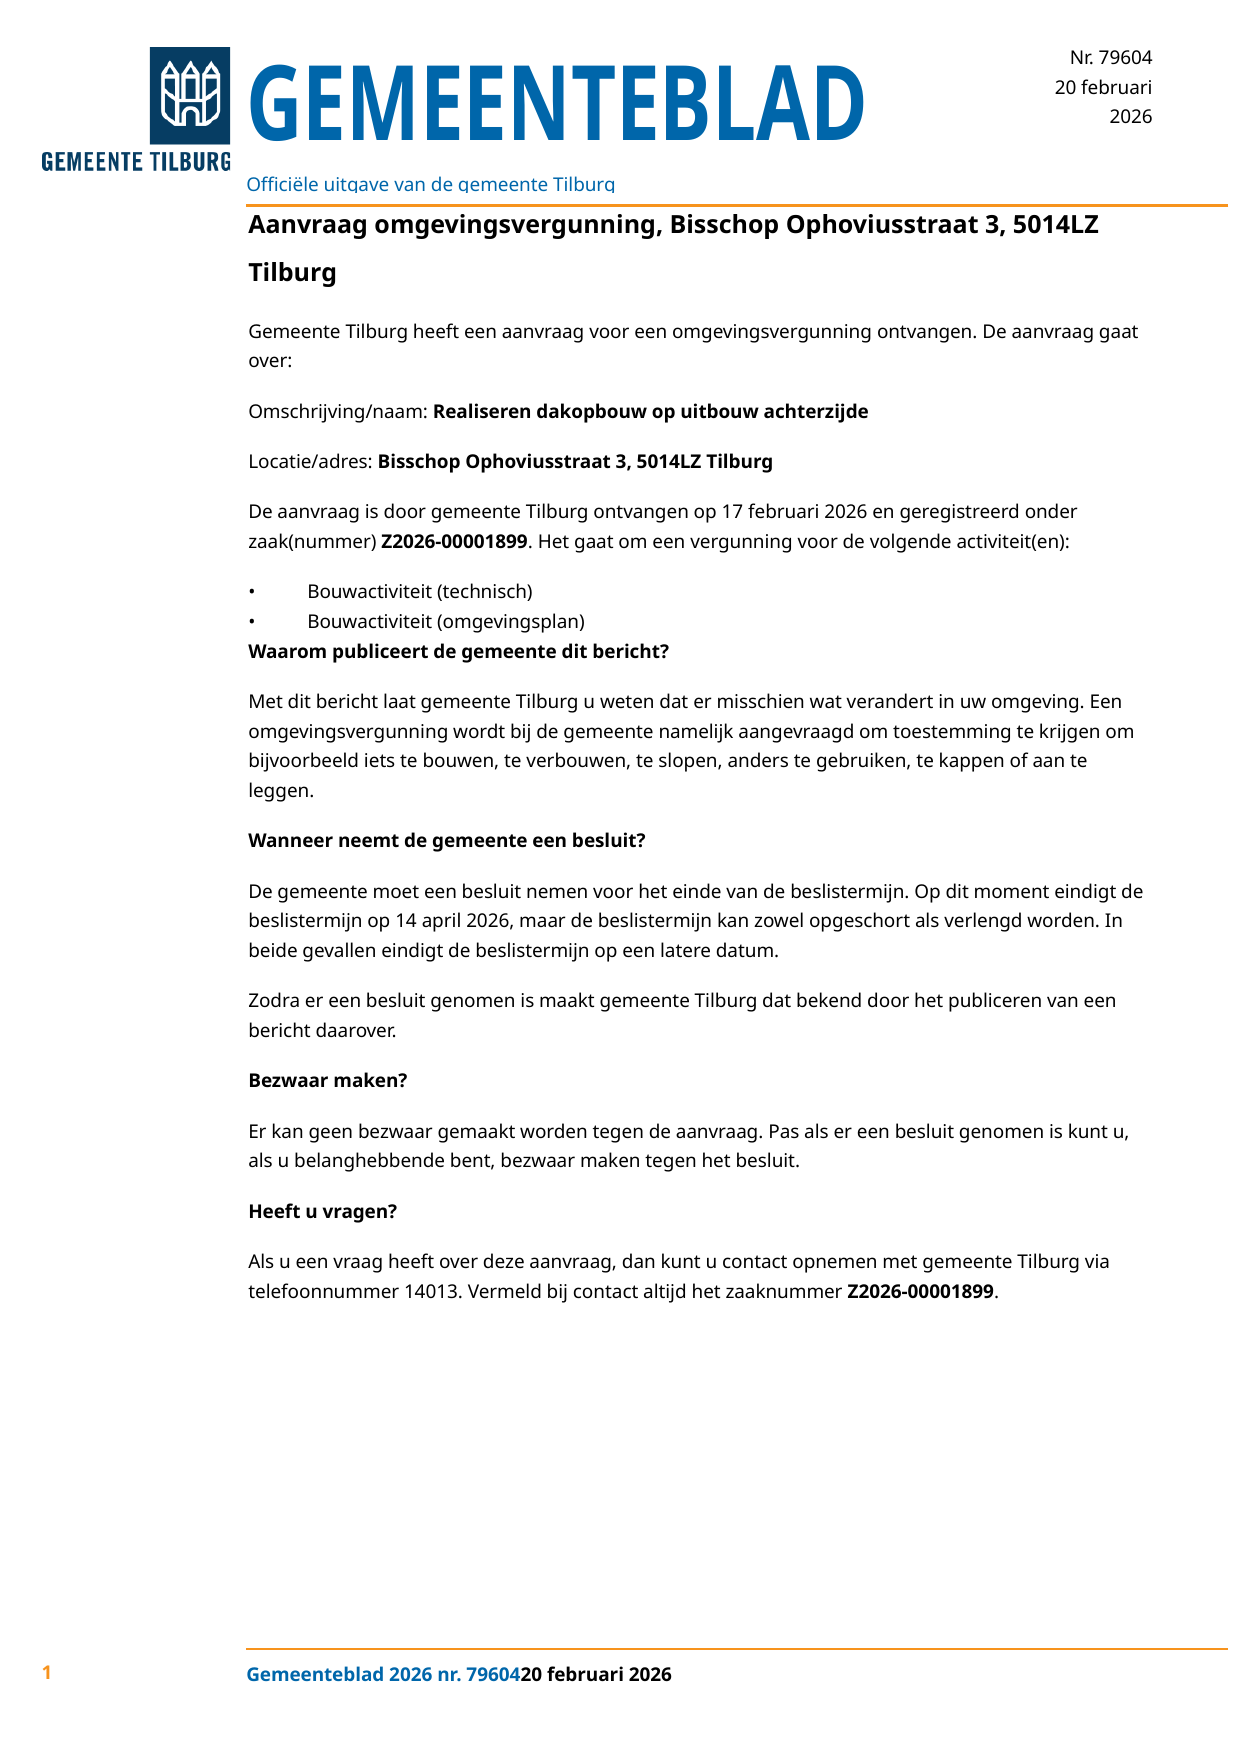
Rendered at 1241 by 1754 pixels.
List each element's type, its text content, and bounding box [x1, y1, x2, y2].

text Er kan geen bezwaar gemaakt worden tegen de aanvraag. Pas als er een besluit genomen is kunt u, als u belanghebbende bent, bezwaar maken tegen het besluit. [248, 1118, 1152, 1173]
text Wanneer neemt de gemeente een besluit? [248, 827, 1152, 853]
text Locatie/adres: Bisschop Ophoviusstraat 3, 5014LZ Tilburg [248, 448, 1152, 474]
text Bezwaar maken? [248, 1067, 1152, 1093]
text Heeft u vragen? [248, 1198, 1152, 1224]
list Bouwactiviteit (technisch) [248, 579, 1152, 604]
text Met dit bericht laat gemeente Tilburg u weten dat er misschien wat verandert in uw omgeving. Een omgevingsvergunning wordt bij de gemeente namelijk aangevraagd om toestemming te krijgen om bijvoorbeeld iets te bouwen, te verbouwen, te slopen, anders te gebruiken, te kappen of aan te leggen. [248, 688, 1152, 803]
text De aanvraag is door gemeente Tilburg ontvangen op 17 februari 2026 en geregistreerd onder zaak(nummer) Z2026-00001899. Het gaat om een vergunning voor de volgende activiteit(en): [248, 499, 1152, 554]
text Gemeente Tilburg heeft een aanvraag voor een omgevingsvergunning ontvangen. De aanvraag gaat over: [248, 318, 1152, 373]
text Omschrijving/naam: Realiseren dakopbouw op uitbouw achterzijde [248, 398, 1152, 424]
text Waarom publiceert de gemeente dit bericht? [248, 638, 1152, 664]
list Bouwactiviteit (omgevingsplan) [248, 608, 1152, 634]
text De gemeente moet een besluit nemen voor het einde van de beslistermijn. Op dit moment eindigt de beslistermijn op 14 april 2026, maar de beslistermijn kan zowel opgeschort als verlengd worden. In beide gevallen eindigt de beslistermijn op een latere datum. [248, 878, 1152, 963]
text Aanvraag omgevingsvergunning, Bisschop Ophoviusstraat 3, 5014LZ Tilburg [248, 207, 1152, 288]
text Als u een vraag heeft over deze aanvraag, dan kunt u contact opnemen met gemeente Tilburg via telefoonnummer 14013. Vermeld bij contact altijd het zaaknummer Z2026-00001899. [248, 1248, 1152, 1304]
text Zodra er een besluit genomen is maakt gemeente Tilburg dat bekend door het publiceren van een bericht daarover. [248, 987, 1152, 1043]
picture [41, 47, 231, 172]
